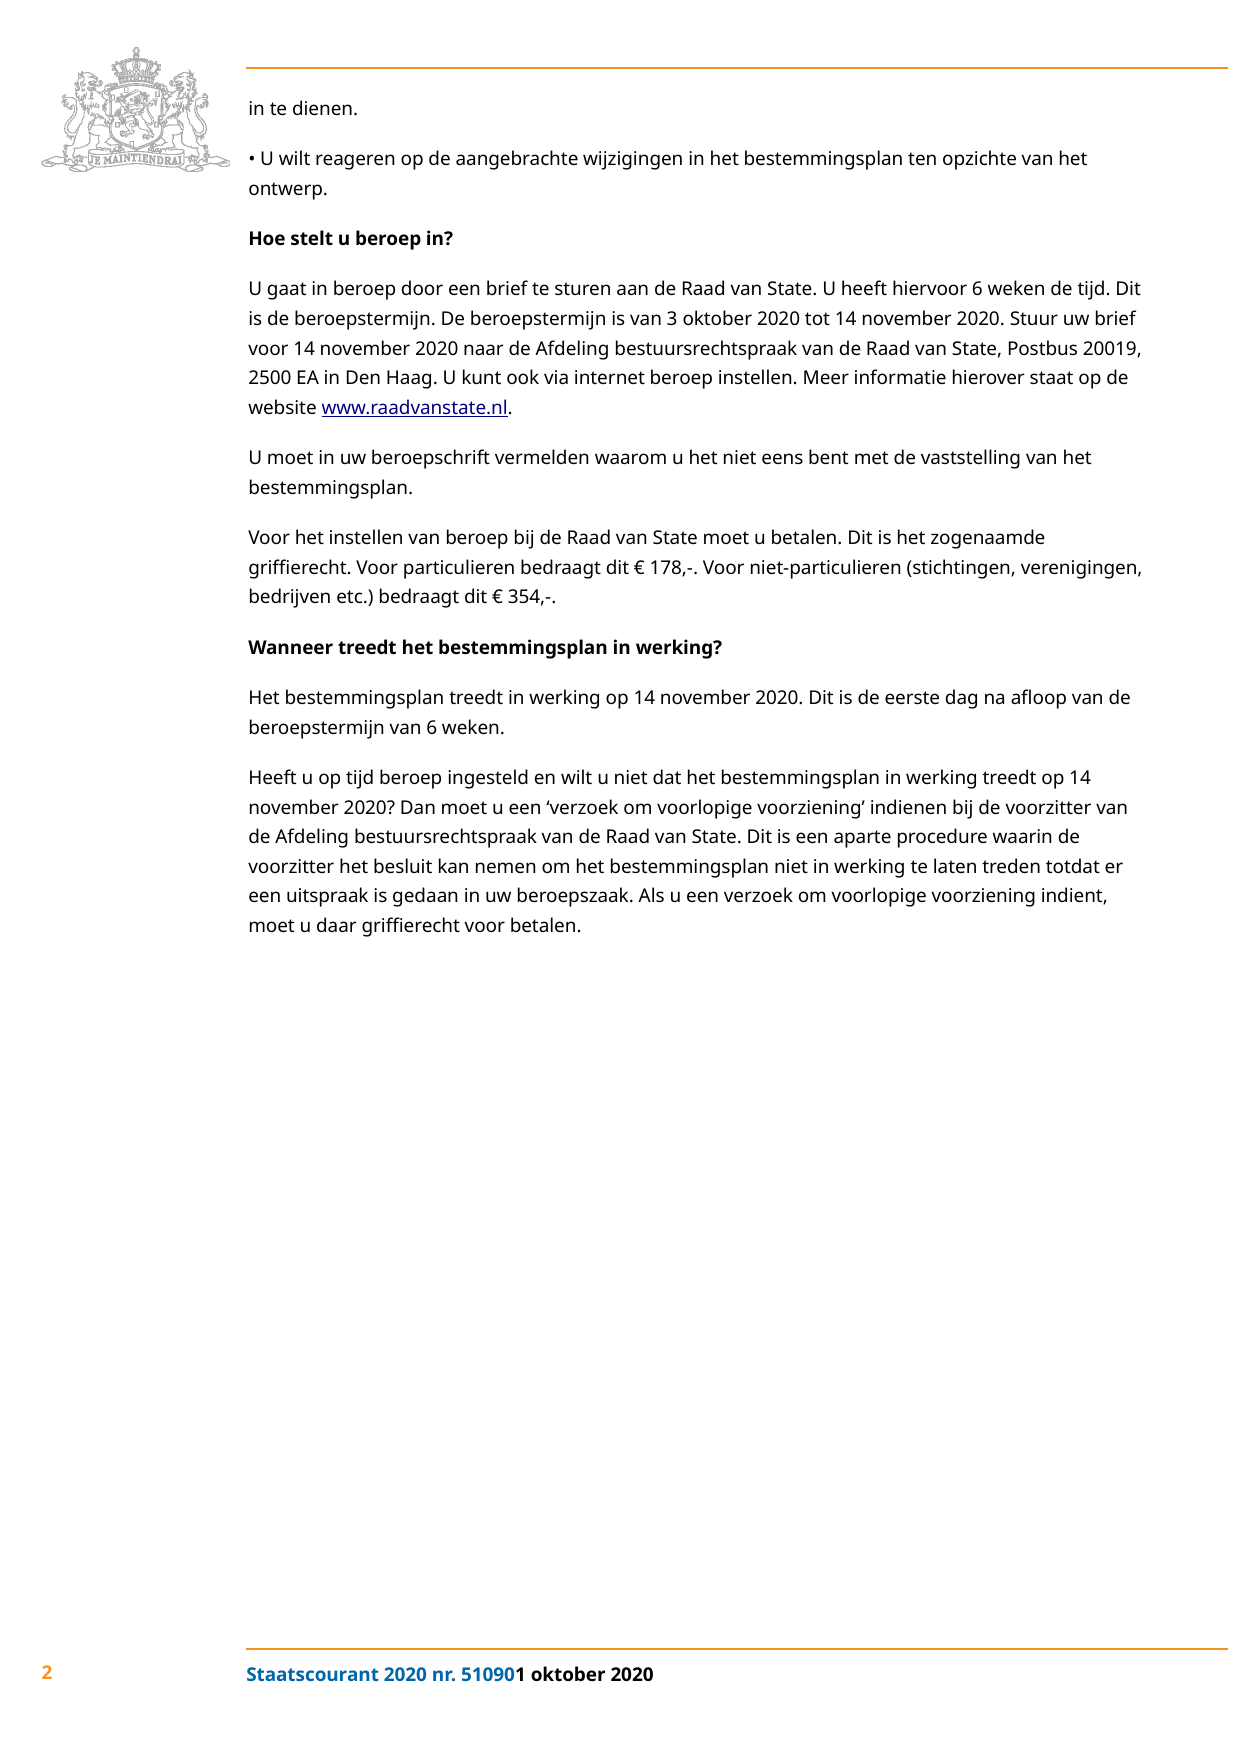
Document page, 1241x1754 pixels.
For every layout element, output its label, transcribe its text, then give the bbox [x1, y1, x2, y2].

text U gaat in beroep door een brief te sturen aan de Raad van State. U heeft hiervoor 6 weken de tijd. Dit is de beroepstermijn. De beroepstermijn is van 3 oktober 2020 tot 14 november 2020. Stuur uw brief voor 14 november 2020 naar de Afdeling bestuursrechtspraak van de Raad van State, Postbus 20019, 2500 EA in Den Haag. U kunt ook via internet beroep instellen. Meer informatie hierover staat op de website www.raadvanstate.nl. [248, 276, 1152, 420]
text Heeft u op tijd beroep ingesteld en wilt u niet dat het bestemmingsplan in werking treedt op 14 november 2020? Dan moet u een ‘verzoek om voorlopige voorziening’ indienen bij de voorzitter van de Afdeling bestuursrechtspraak van de Raad van State. Dit is een aparte procedure waarin de voorzitter het besluit kan nemen om het bestemmingsplan niet in werking te laten treden totdat er een uitspraak is gedaan in uw beroepszaak. Als u een verzoek om voorlopige voorziening indient, moet u daar griffierecht voor betalen. [248, 764, 1152, 938]
text Wanneer treedt het bestemmingsplan in werking? [248, 634, 1152, 660]
text in te dienen. [248, 95, 1152, 121]
text U moet in uw beroepschrift vermelden waarom u het niet eens bent met de vaststelling van het bestemmingsplan. [248, 444, 1152, 500]
text • U wilt reageren op de aangebrachte wijzigingen in het bestemmingsplan ten opzichte van het ontwerp. [248, 145, 1152, 201]
text Hoe stelt u beroep in? [248, 225, 1152, 251]
picture [41, 47, 231, 172]
text Voor het instellen van beroep bij de Raad van State moet u betalen. Dit is het zogenaamde griffierecht. Voor particulieren bedraagt dit € 178,-. Voor niet-particulieren (stichtingen, verenigingen, bedrijven etc.) bedraagt dit € 354,-. [248, 524, 1152, 609]
text Het bestemmingsplan treedt in werking op 14 november 2020. Dit is de eerste dag na afloop van de beroepstermijn van 6 weken. [248, 684, 1152, 740]
